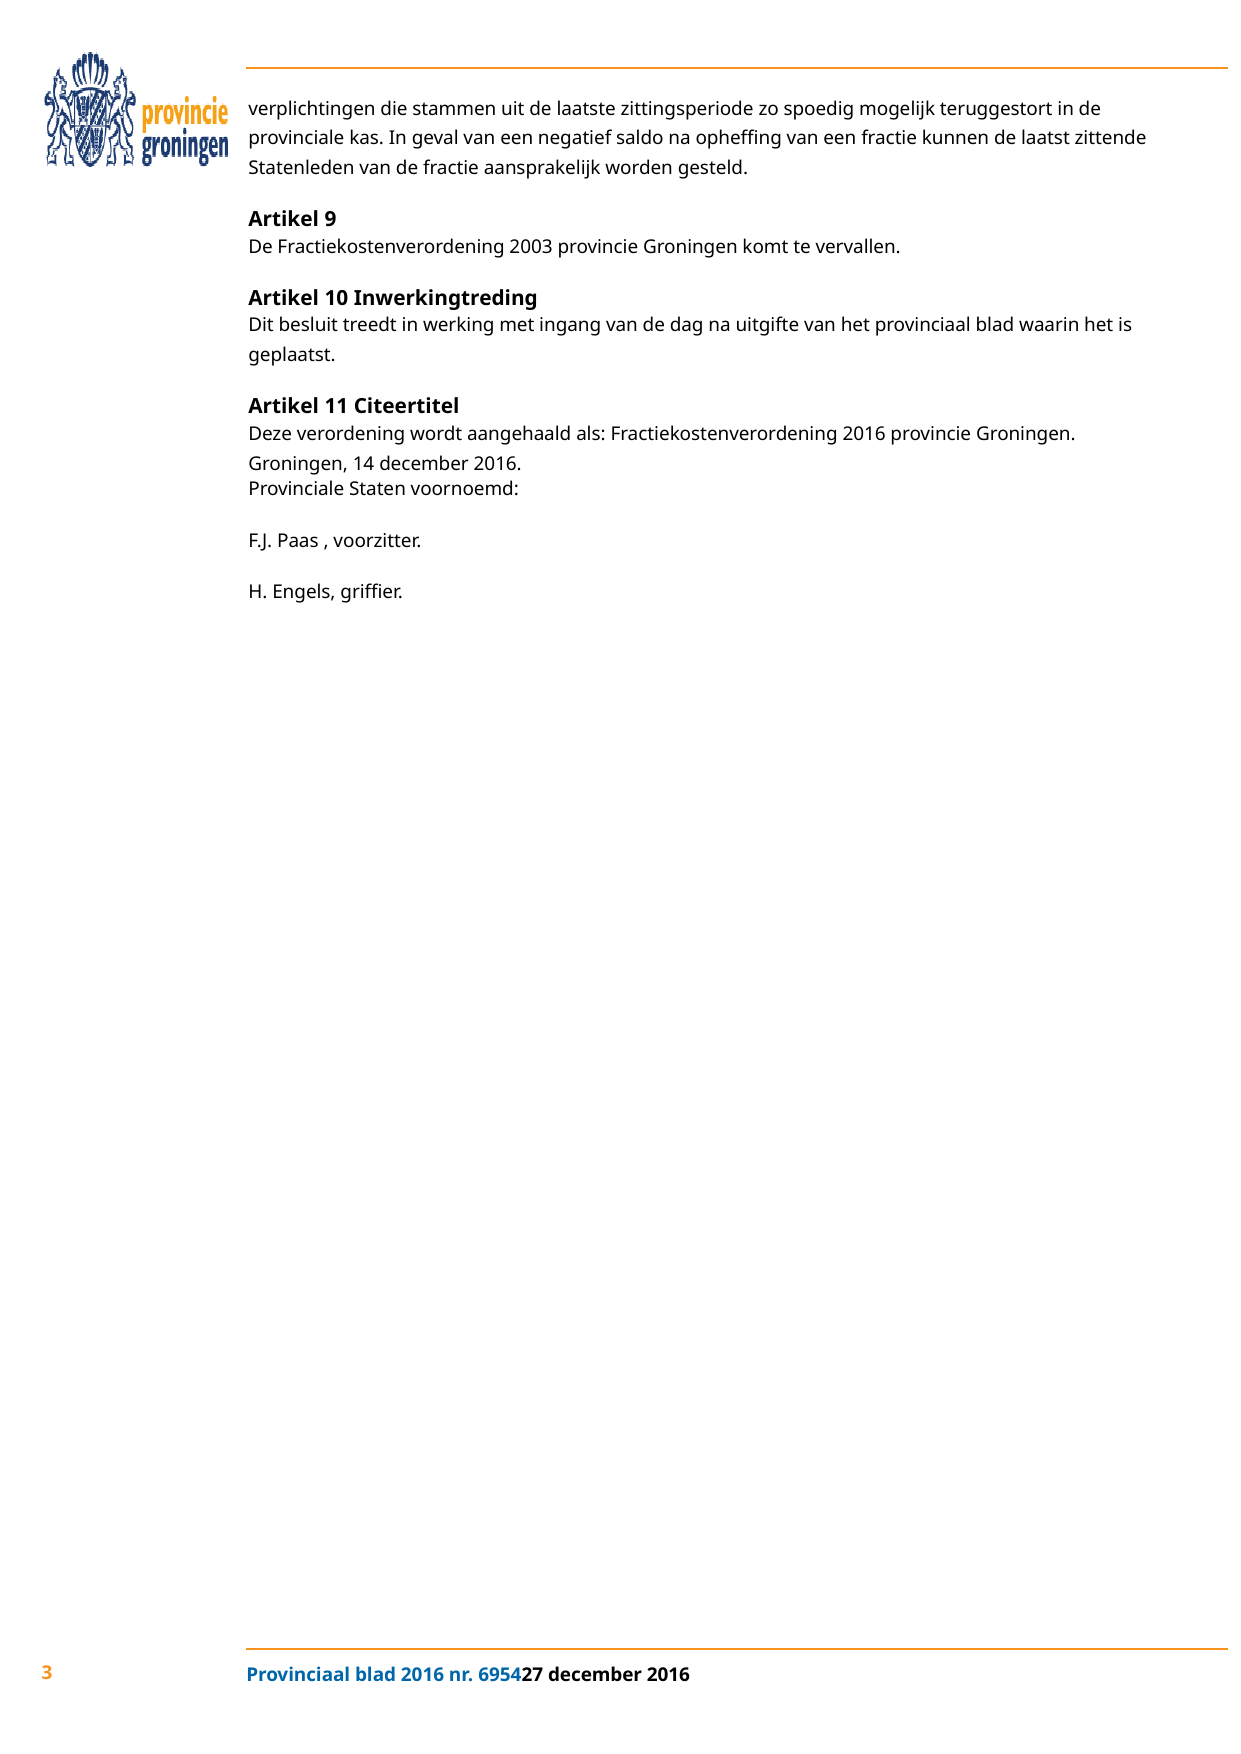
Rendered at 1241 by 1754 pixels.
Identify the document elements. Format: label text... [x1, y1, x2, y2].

text F.J. Paas , voorzitter. [248, 527, 1152, 553]
text Dit besluit treedt in werking met ingang van de dag na uitgifte van het provinciaal blad waarin het is geplaatst. [248, 312, 1152, 367]
text Artikel 10 Inwerkingtreding [248, 283, 1152, 312]
text De Fractiekostenverordening 2003 provincie Groningen komt te vervallen. [248, 233, 1152, 258]
text Deze verordening wordt aangehaald als: Fractiekostenverordening 2016 provincie Groningen. [248, 420, 1152, 446]
text verplichtingen die stammen uit de laatste zittingsperiode zo spoedig mogelijk teruggestort in de provinciale kas. In geval van een negatief saldo na opheffing van een fractie kunnen de laatst zittende Statenleden van de fractie aansprakelijk worden gesteld. [248, 95, 1152, 180]
text Groningen, 14 december 2016. [248, 450, 1152, 475]
text Artikel 9 [248, 204, 1152, 233]
text Provinciale Staten voornoemd: [248, 475, 1152, 501]
text Artikel 11 Citeertitel [248, 392, 1152, 420]
picture [41, 47, 231, 172]
text H. Engels, griffier. [248, 578, 1152, 604]
